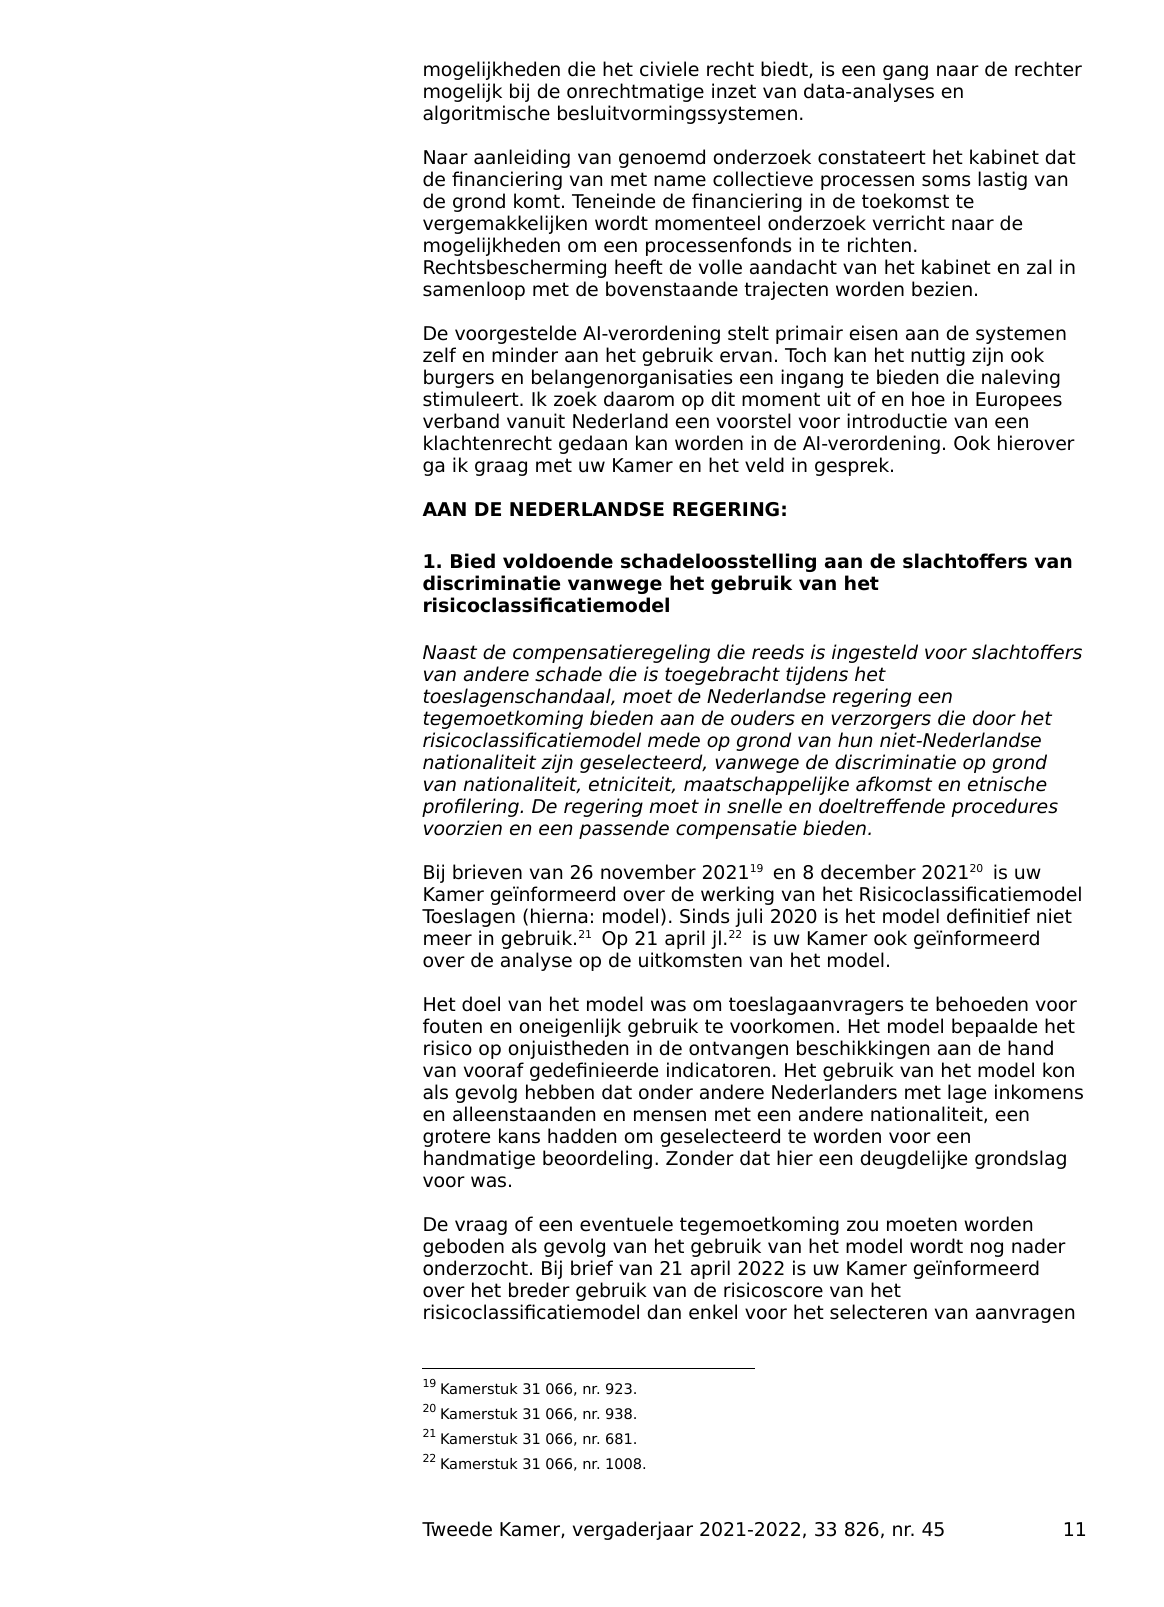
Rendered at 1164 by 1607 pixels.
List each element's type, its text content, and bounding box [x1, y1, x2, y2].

subtitle AAN DE NEDERLANDSE REGERING: [422, 499, 1087, 521]
text Kamerstuk 31 066, nr. 1008. [422, 1452, 1087, 1474]
text Kamerstuk 31 066, nr. 938. [422, 1402, 1087, 1424]
text De voorgestelde AI-verordening stelt primair eisen aan de systemen zelf en minder aan het gebruik ervan. Toch kan het nuttig zijn ook burgers en belangenorganisaties een ingang te bieden die naleving stimuleert. Ik zoek daarom op dit moment uit of en hoe in Europees verband vanuit Nederland een voorstel voor introductie van een klachtenrecht gedaan kan worden in de AI-verordening. Ook hierover ga ik graag met uw Kamer en het veld in gesprek. [422, 323, 1087, 477]
text De vraag of een eventuele tegemoetkoming zou moeten worden geboden als gevolg van het gebruik van het model wordt nog nader onderzocht. Bij brief van 21 april 2022 is uw Kamer geïnformeerd over het breder gebruik van de risicoscore van het risicoclassificatiemodel dan enkel voor het selecteren van aanvragen [422, 1214, 1087, 1324]
subtitle 1. Bied voldoende schadeloosstelling aan de slachtoffers van discriminatie vanwege het gebruik van het risicoclassificatiemodel [422, 551, 1087, 617]
text mogelijkheden die het civiele recht biedt, is een gang naar de rechter mogelijk bij de onrechtmatige inzet van data-analyses en algoritmische besluitvormingssystemen. [422, 59, 1087, 125]
text Naast de compensatieregeling die reeds is ingesteld voor slachtoffers van andere schade die is toegebracht tijdens het toeslagenschandaal, moet de Nederlandse regering een tegemoetkoming bieden aan de ouders en verzorgers die door het risicoclassificatiemodel mede op grond van hun niet-Nederlandse nationaliteit zijn geselecteerd, vanwege de discriminatie op grond van nationaliteit, etniciteit, maatschappelijke afkomst en etnische profilering. De regering moet in snelle en doeltreffende procedures voorzien en een passende compensatie bieden. [422, 642, 1087, 840]
text Kamerstuk 31 066, nr. 681. [422, 1427, 1087, 1449]
text Het doel van het model was om toeslagaanvragers te behoeden voor fouten en oneigenlijk gebruik te voorkomen. Het model bepaalde het risico op onjuistheden in de ontvangen beschikkingen aan de hand van vooraf gedefinieerde indicatoren. Het gebruik van het model kon als gevolg hebben dat onder andere Nederlanders met lage inkomens en alleenstaanden en mensen met een andere nationaliteit, een grotere kans hadden om geselecteerd te worden voor een handmatige beoordeling. Zonder dat hier een deugdelijke grondslag voor was. [422, 994, 1087, 1192]
text Bij brieven van 26 november 2021 en 8 december 2021 is uw Kamer geïnformeerd over de werking van het Risicoclassificatiemodel Toeslagen (hierna: model). Sinds juli 2020 is het model definitief niet meer in gebruik. Op 21 april jl. is uw Kamer ook geïnformeerd over de analyse op de uitkomsten van het model. [422, 862, 1087, 972]
text Naar aanleiding van genoemd onderzoek constateert het kabinet dat de financiering van met name collectieve processen soms lastig van de grond komt. Teneinde de financiering in de toekomst te vergemakkelijken wordt momenteel onderzoek verricht naar de mogelijkheden om een processenfonds in te richten. Rechtsbescherming heeft de volle aandacht van het kabinet en zal in samenloop met de bovenstaande trajecten worden bezien. [422, 147, 1087, 301]
text Kamerstuk 31 066, nr. 923. [422, 1377, 1087, 1399]
